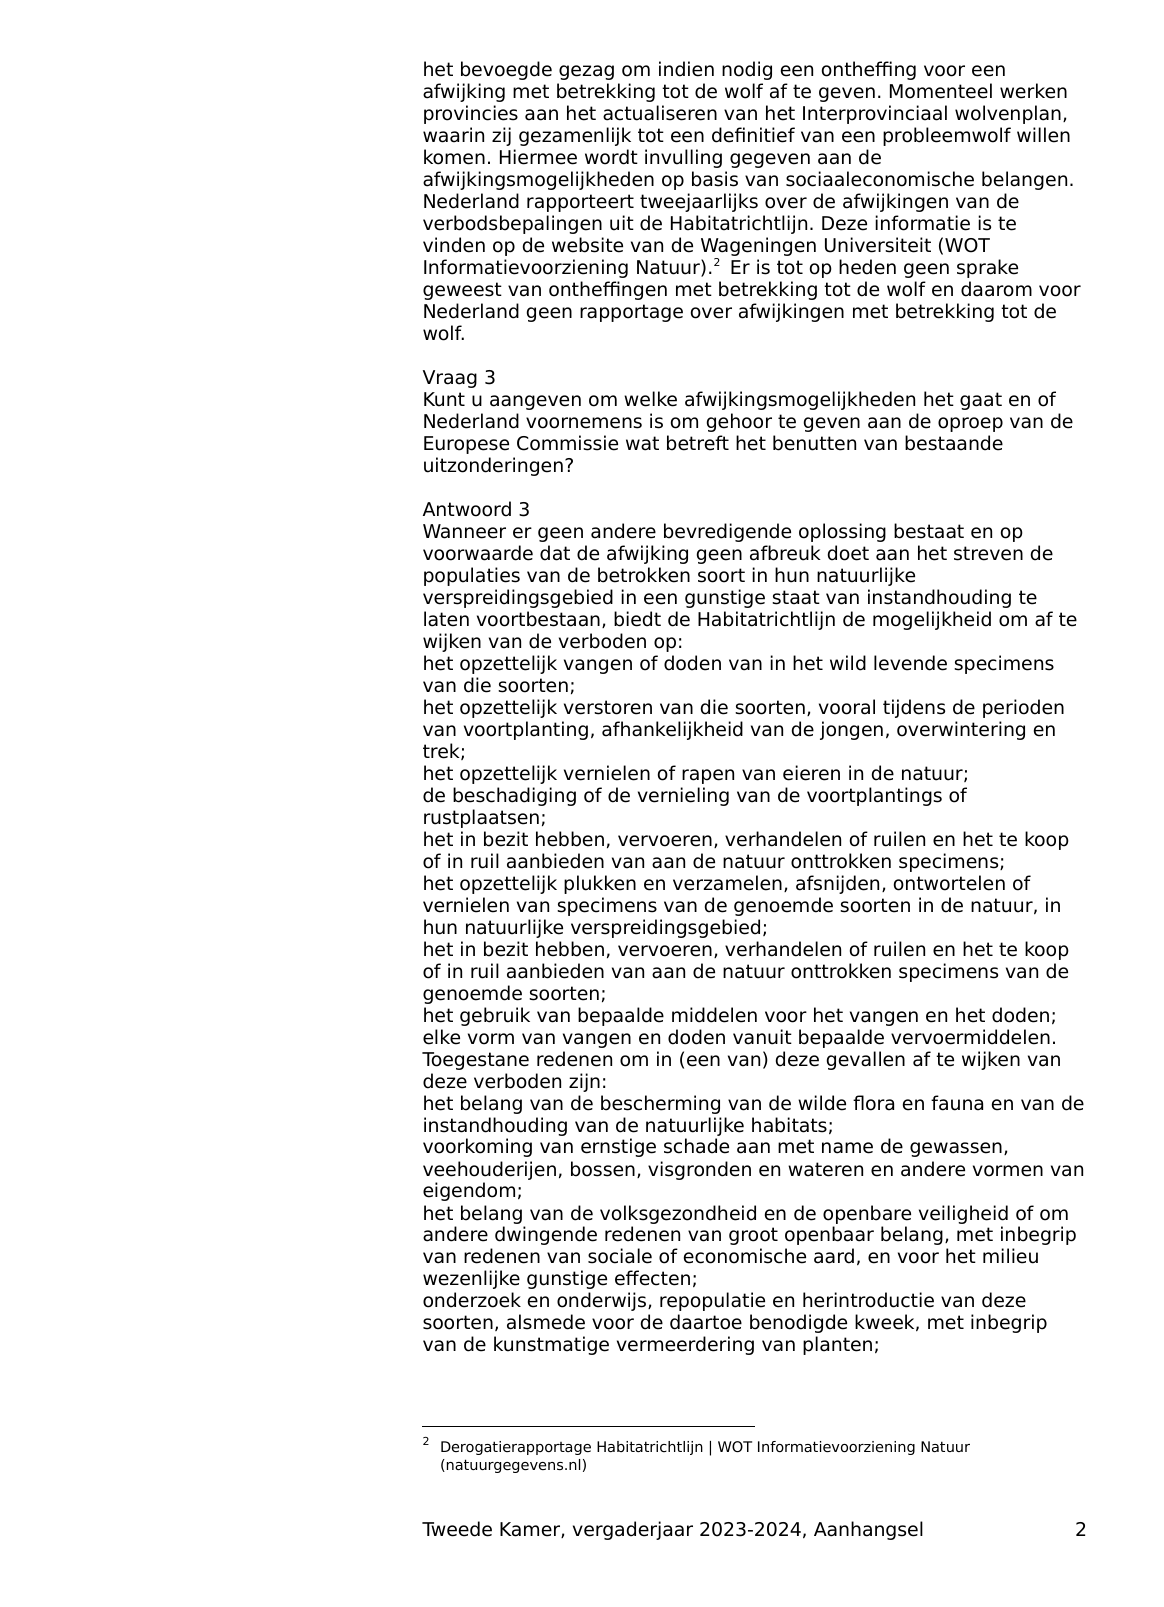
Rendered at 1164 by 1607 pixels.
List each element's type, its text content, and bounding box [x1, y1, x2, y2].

text het in bezit hebben, vervoeren, verhandelen of ruilen en het te koop of in ruil aanbieden van aan de natuur onttrokken specimens; [422, 829, 1087, 873]
text Kunt u aangeven om welke afwijkingsmogelijkheden het gaat en of Nederland voornemens is om gehoor te geven aan de oproep van de Europese Commissie wat betreft het benutten van bestaande uitzonderingen? [422, 389, 1087, 477]
text Toegestane redenen om in (een van) deze gevallen af te wijken van deze verboden zijn: [422, 1048, 1087, 1092]
text voorkoming van ernstige schade aan met name de gewassen, veehouderijen, bossen, visgronden en wateren en andere vormen van eigendom; [422, 1136, 1087, 1202]
text onderzoek en onderwijs, repopulatie en herintroductie van deze soorten, alsmede voor de daartoe benodigde kweek, met inbegrip van de kunstmatige vermeerdering van planten; [422, 1290, 1087, 1356]
text het belang van de volksgezondheid en de openbare veiligheid of om andere dwingende redenen van groot openbaar belang, met inbegrip van redenen van sociale of economische aard, en voor het milieu wezenlijke gunstige effecten; [422, 1202, 1087, 1290]
text het opzettelijk vangen of doden van in het wild levende specimens van die soorten; [422, 653, 1087, 697]
text elke vorm van vangen en doden vanuit bepaalde vervoermiddelen. [422, 1027, 1087, 1048]
text het opzettelijk vernielen of rapen van eieren in de natuur; [422, 763, 1087, 785]
text het bevoegde gezag om indien nodig een ontheffing voor een afwijking met betrekking tot de wolf af te geven. Momenteel werken provincies aan het actualiseren van het Interprovinciaal wolvenplan, waarin zij gezamenlijk tot een definitief van een probleemwolf willen komen. Hiermee wordt invulling gegeven aan de afwijkingsmogelijkheden op basis van sociaaleconomische belangen. [422, 59, 1087, 191]
text de beschadiging of de vernieling van de voortplantings of rustplaatsen; [422, 785, 1087, 829]
text Vraag 3 [422, 367, 1087, 389]
text het opzettelijk verstoren van die soorten, vooral tijdens de perioden van voortplanting, afhankelijkheid van de jongen, overwintering en trek; [422, 697, 1087, 763]
text het opzettelijk plukken en verzamelen, afsnijden, ontwortelen of vernielen van specimens van de genoemde soorten in de natuur, in hun natuurlijke verspreidingsgebied; [422, 873, 1087, 939]
text Nederland rapporteert tweejaarlijks over de afwijkingen van de verbodsbepalingen uit de Habitatrichtlijn. Deze informatie is te vinden op de website van de Wageningen Universiteit (WOT Informatievoorziening Natuur). Er is tot op heden geen sprake geweest van ontheffingen met betrekking tot de wolf en daarom voor Nederland geen rapportage over afwijkingen met betrekking tot de wolf. [422, 191, 1087, 345]
text het gebruik van bepaalde middelen voor het vangen en het doden; [422, 1004, 1087, 1027]
text het in bezit hebben, vervoeren, verhandelen of ruilen en het te koop of in ruil aanbieden van aan de natuur onttrokken specimens van de genoemde soorten; [422, 939, 1087, 1004]
text het belang van de bescherming van de wilde flora en fauna en van de instandhouding van de natuurlijke habitats; [422, 1092, 1087, 1136]
text Derogatierapportage Habitatrichtlijn | WOT Informatievoorziening Natuur (natuurgegevens.nl) [422, 1435, 1087, 1474]
text Antwoord 3 [422, 499, 1087, 521]
text Wanneer er geen andere bevredigende oplossing bestaat en op voorwaarde dat de afwijking geen afbreuk doet aan het streven de populaties van de betrokken soort in hun natuurlijke verspreidingsgebied in een gunstige staat van instandhouding te laten voortbestaan, biedt de Habitatrichtlijn de mogelijkheid om af te wijken van de verboden op: [422, 521, 1087, 653]
